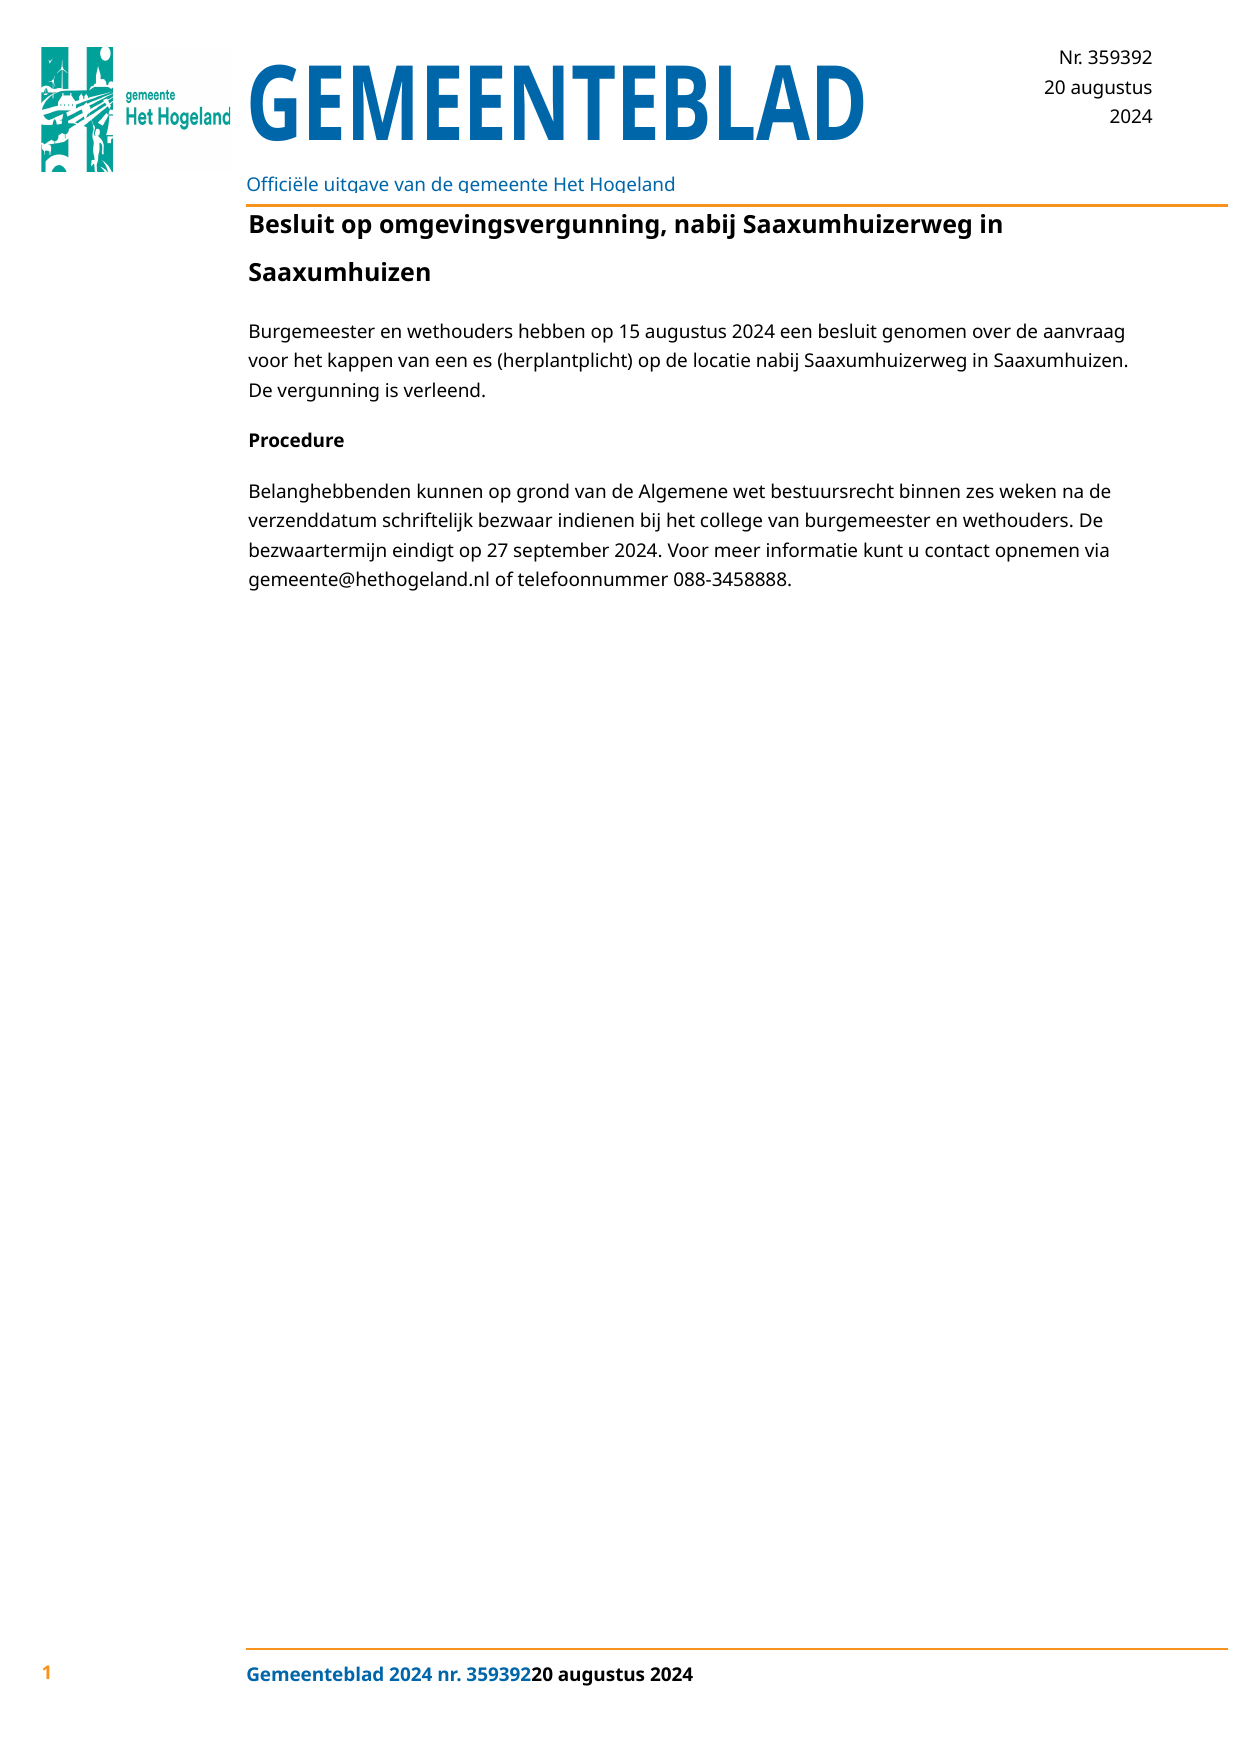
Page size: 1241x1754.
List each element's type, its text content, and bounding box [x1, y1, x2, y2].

text Belanghebbenden kunnen op grond van de Algemene wet bestuursrecht binnen zes weken na de verzenddatum schriftelijk bezwaar indienen bij het college van burgemeester en wethouders. De bezwaartermijn eindigt op 27 september 2024. Voor meer informatie kunt u contact opnemen via gemeente@hethogeland.nl of telefoonnummer 088-3458888. [248, 478, 1152, 592]
text Besluit op omgevingsvergunning, nabij Saaxumhuizerweg in Saaxumhuizen [248, 207, 1152, 288]
text Procedure [248, 427, 1152, 453]
text Burgemeester en wethouders hebben op 15 augustus 2024 een besluit genomen over de aanvraag voor het kappen van een es (herplantplicht) op de locatie nabij Saaxumhuizerweg in Saaxumhuizen. De vergunning is verleend. [248, 318, 1152, 403]
picture [41, 47, 231, 172]
